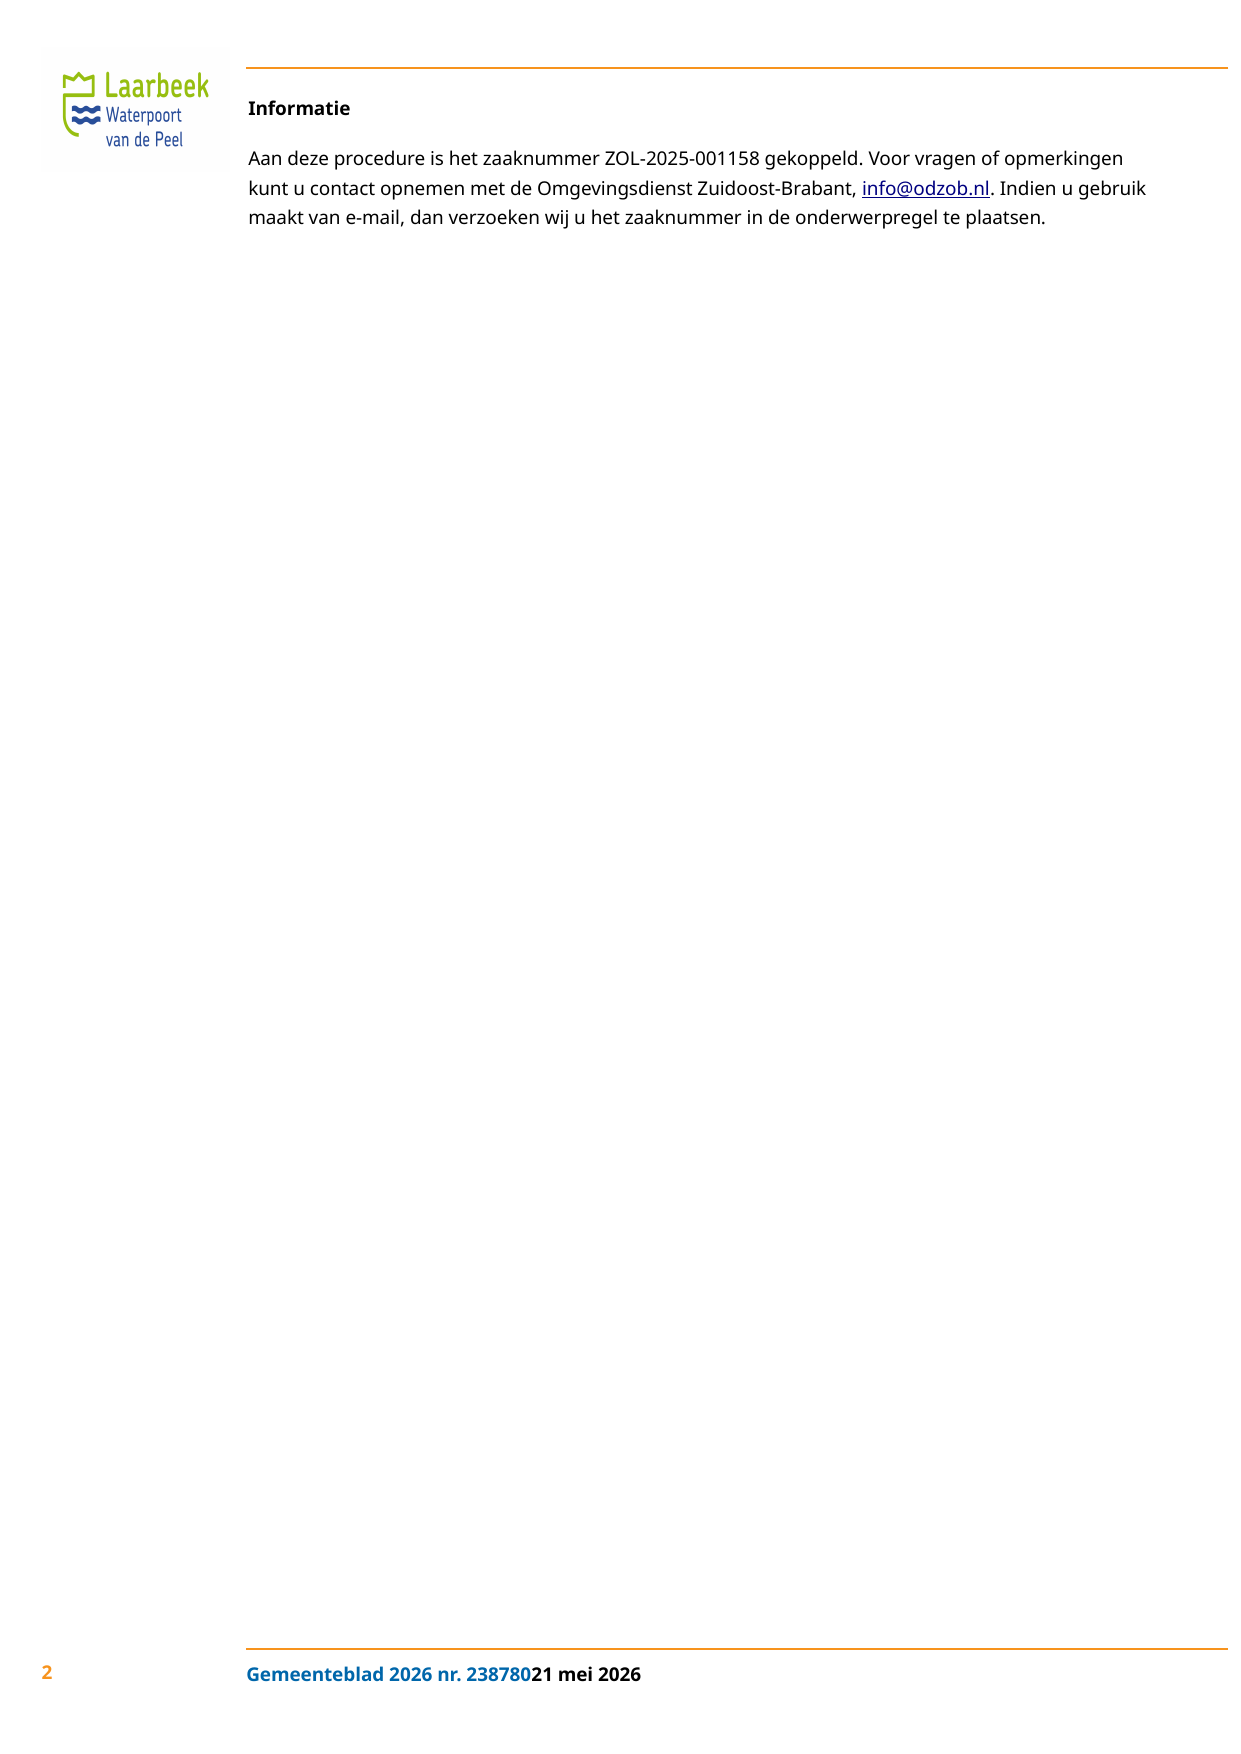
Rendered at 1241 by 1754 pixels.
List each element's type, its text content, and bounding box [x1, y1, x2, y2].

picture [41, 47, 231, 172]
text Informatie [248, 95, 1152, 121]
text Aan deze procedure is het zaaknummer ZOL-2025-001158 gekoppeld. Voor vragen of opmerkingen kunt u contact opnemen met de Omgevingsdienst Zuidoost-Brabant, info@odzob.nl. Indien u gebruik maakt van e-mail, dan verzoeken wij u het zaaknummer in de onderwerpregel te plaatsen. [248, 145, 1152, 230]
